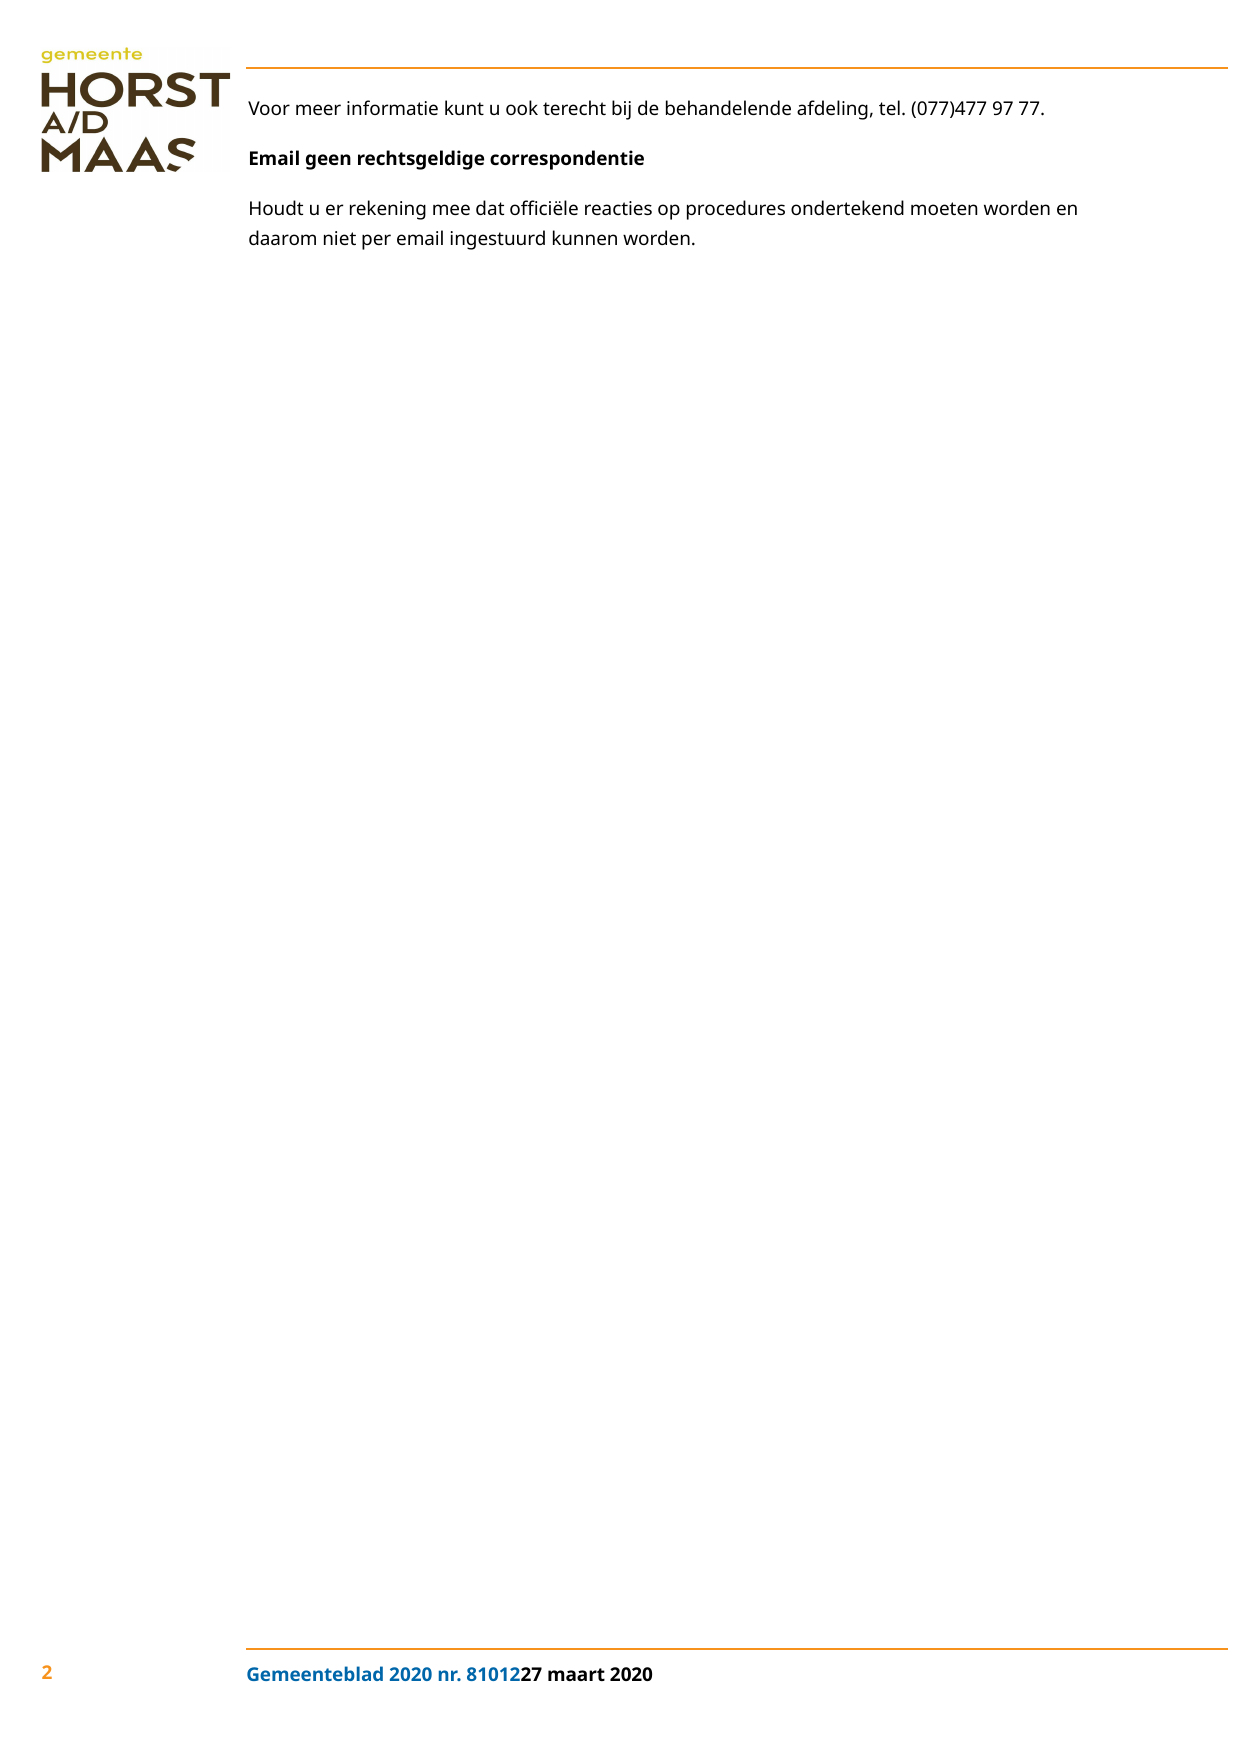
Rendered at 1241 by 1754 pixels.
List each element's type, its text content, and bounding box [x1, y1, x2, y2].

text Houdt u er rekening mee dat officiële reacties op procedures ondertekend moeten worden en daarom niet per email ingestuurd kunnen worden. [248, 196, 1152, 251]
picture [41, 47, 231, 172]
text Email geen rechtsgeldige correspondentie [248, 145, 1152, 171]
text Voor meer informatie kunt u ook terecht bij de behandelende afdeling, tel. (077)477 97 77. [248, 95, 1152, 121]
